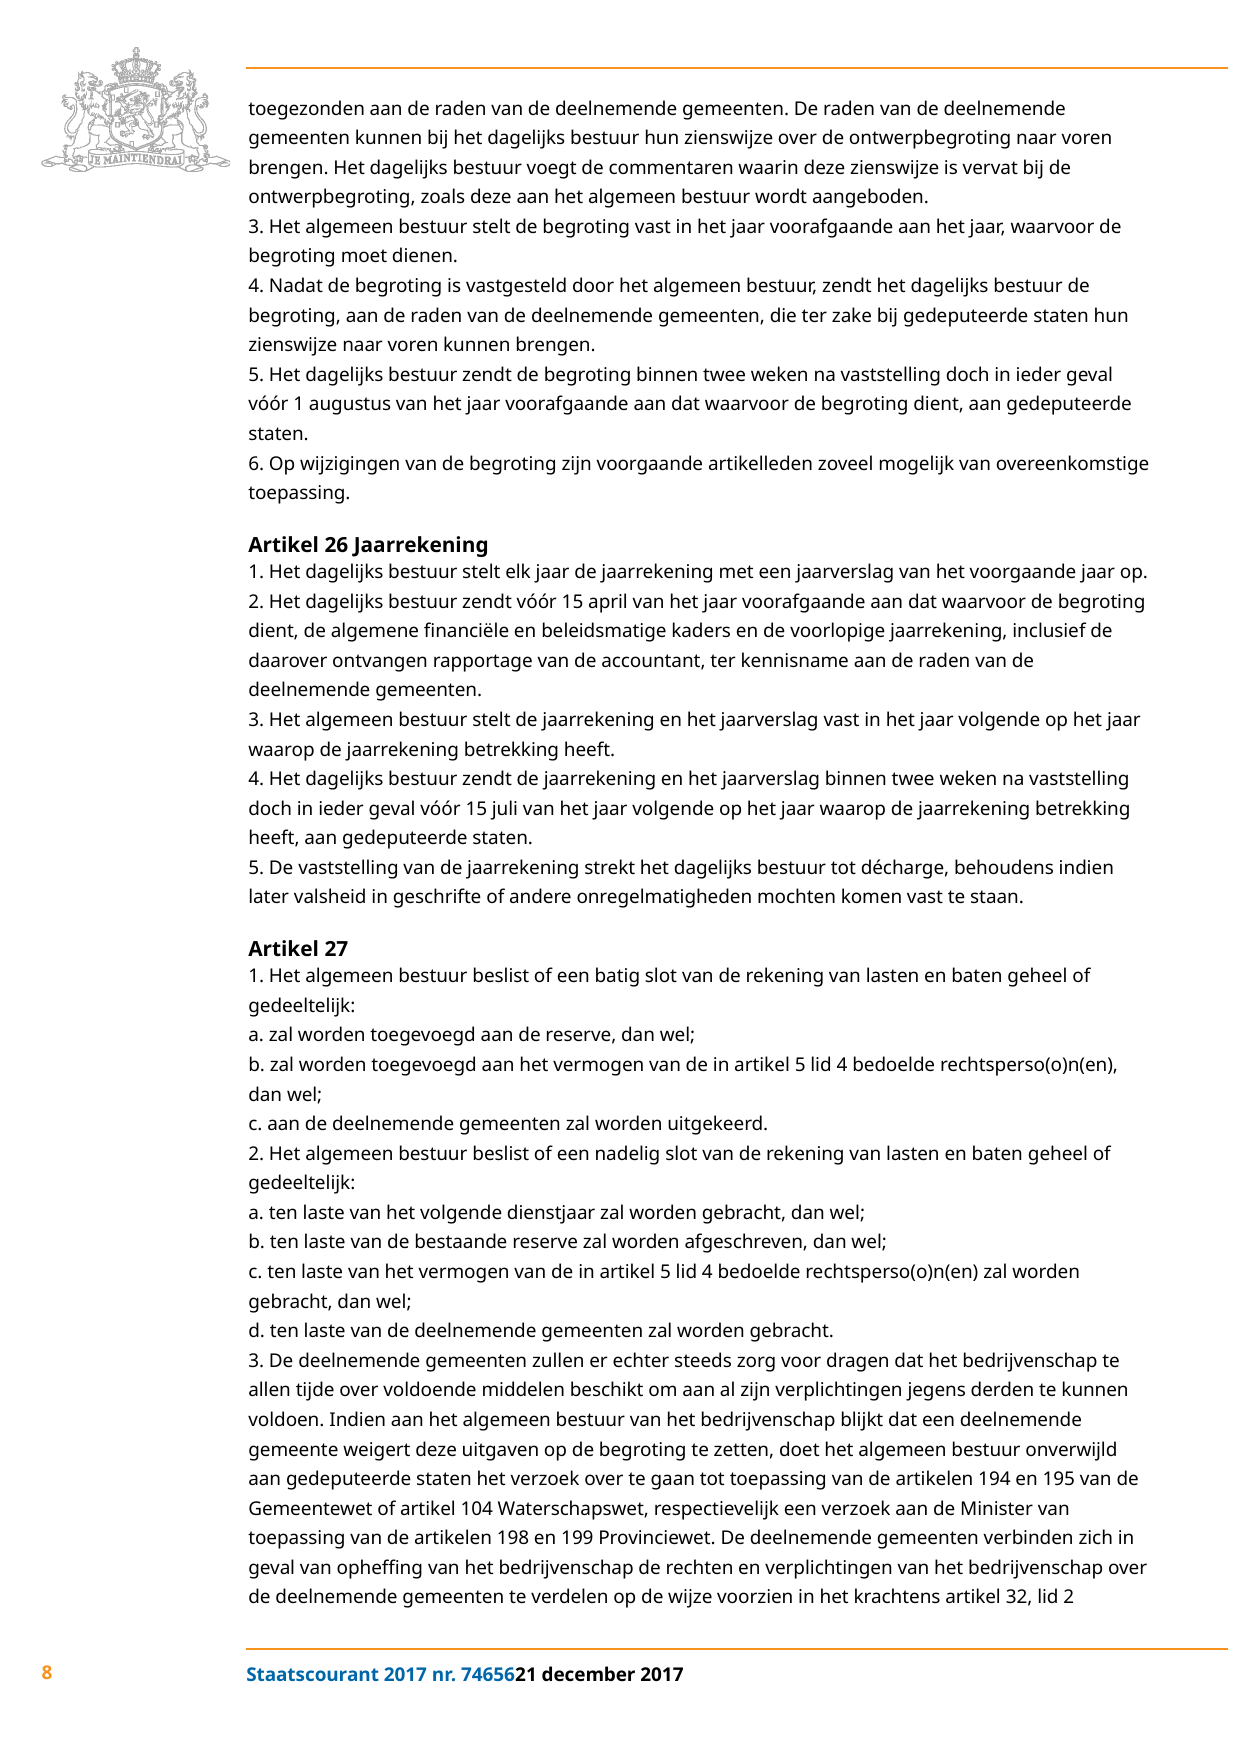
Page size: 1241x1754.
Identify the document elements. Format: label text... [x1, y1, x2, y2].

text 2. Het dagelijks bestuur zendt vóór 15 april van het jaar voorafgaande aan dat waarvoor de begroting dient, de algemene financiële en beleidsmatige kaders en de voorlopige jaarrekening, inclusief de daarover ontvangen rapportage van de accountant, ter kennisname aan de raden van de deelnemende gemeenten. [248, 588, 1152, 702]
picture [41, 47, 231, 172]
text b. zal worden toegevoegd aan het vermogen van de in artikel 5 lid 4 bedoelde rechtsperso(o)n(en), dan wel; [248, 1051, 1152, 1107]
text 3. De deelnemende gemeenten zullen er echter steeds zorg voor dragen dat het bedrijvenschap te allen tijde over voldoende middelen beschikt om aan al zijn verplichtingen jegens derden te kunnen voldoen. Indien aan het algemeen bestuur van het bedrijvenschap blijkt dat een deelnemende gemeente weigert deze uitgaven op de begroting te zetten, doet het algemeen bestuur onverwijld aan gedeputeerde staten het verzoek over te gaan tot toepassing van de artikelen 194 en 195 van de Gemeentewet of artikel 104 Waterschapswet, respectievelijk een verzoek aan de Minister van toepassing van de artikelen 198 en 199 Provinciewet. De deelnemende gemeenten verbinden zich in geval van opheffing van het bedrijvenschap de rechten en verplichtingen van het bedrijvenschap over de deelnemende gemeenten te verdelen op de wijze voorzien in het krachtens artikel 32, lid 2 [248, 1347, 1152, 1609]
text d. ten laste van de deelnemende gemeenten zal worden gebracht. [248, 1317, 1152, 1343]
text Artikel 27 [248, 934, 1152, 962]
text c. aan de deelnemende gemeenten zal worden uitgekeerd. [248, 1110, 1152, 1136]
text 5. De vaststelling van de jaarrekening strekt het dagelijks bestuur tot décharge, behoudens indien later valsheid in geschrifte of andere onregelmatigheden mochten komen vast te staan. [248, 854, 1152, 909]
text a. zal worden toegevoegd aan de reserve, dan wel; [248, 1022, 1152, 1047]
text 3. Het algemeen bestuur stelt de begroting vast in het jaar voorafgaande aan het jaar, waarvoor de begroting moet dienen. [248, 213, 1152, 268]
text 4. Nadat de begroting is vastgesteld door het algemeen bestuur, zendt het dagelijks bestuur de begroting, aan de raden van de deelnemende gemeenten, die ter zake bij gedeputeerde staten hun zienswijze naar voren kunnen brengen. [248, 272, 1152, 357]
text Artikel 26 Jaarrekening [248, 530, 1152, 558]
text 4. Het dagelijks bestuur zendt de jaarrekening en het jaarverslag binnen twee weken na vaststelling doch in ieder geval vóór 15 juli van het jaar volgende op het jaar waarop de jaarrekening betrekking heeft, aan gedeputeerde staten. [248, 765, 1152, 850]
text toegezonden aan de raden van de deelnemende gemeenten. De raden van de deelnemende gemeenten kunnen bij het dagelijks bestuur hun zienswijze over de ontwerpbegroting naar voren brengen. Het dagelijks bestuur voegt de commentaren waarin deze zienswijze is vervat bij de ontwerpbegroting, zoals deze aan het algemeen bestuur wordt aangeboden. [248, 95, 1152, 209]
text 1. Het dagelijks bestuur stelt elk jaar de jaarrekening met een jaarverslag van het voorgaande jaar op. [248, 558, 1152, 584]
text b. ten laste van de bestaande reserve zal worden afgeschreven, dan wel; [248, 1229, 1152, 1254]
text 3. Het algemeen bestuur stelt de jaarrekening en het jaarverslag vast in het jaar volgende op het jaar waarop de jaarrekening betrekking heeft. [248, 706, 1152, 761]
text 5. Het dagelijks bestuur zendt de begroting binnen twee weken na vaststelling doch in ieder geval vóór 1 augustus van het jaar voorafgaande aan dat waarvoor de begroting dient, aan gedeputeerde staten. [248, 361, 1152, 446]
text a. ten laste van het volgende dienstjaar zal worden gebracht, dan wel; [248, 1199, 1152, 1225]
text 6. Op wijzigingen van de begroting zijn voorgaande artikelleden zoveel mogelijk van overeenkomstige toepassing. [248, 450, 1152, 505]
text 1. Het algemeen bestuur beslist of een batig slot van de rekening van lasten en baten geheel of gedeeltelijk: [248, 962, 1152, 1018]
text c. ten laste van het vermogen van de in artikel 5 lid 4 bedoelde rechtsperso(o)n(en) zal worden gebracht, dan wel; [248, 1258, 1152, 1314]
text 2. Het algemeen bestuur beslist of een nadelig slot van de rekening van lasten en baten geheel of gedeeltelijk: [248, 1140, 1152, 1195]
